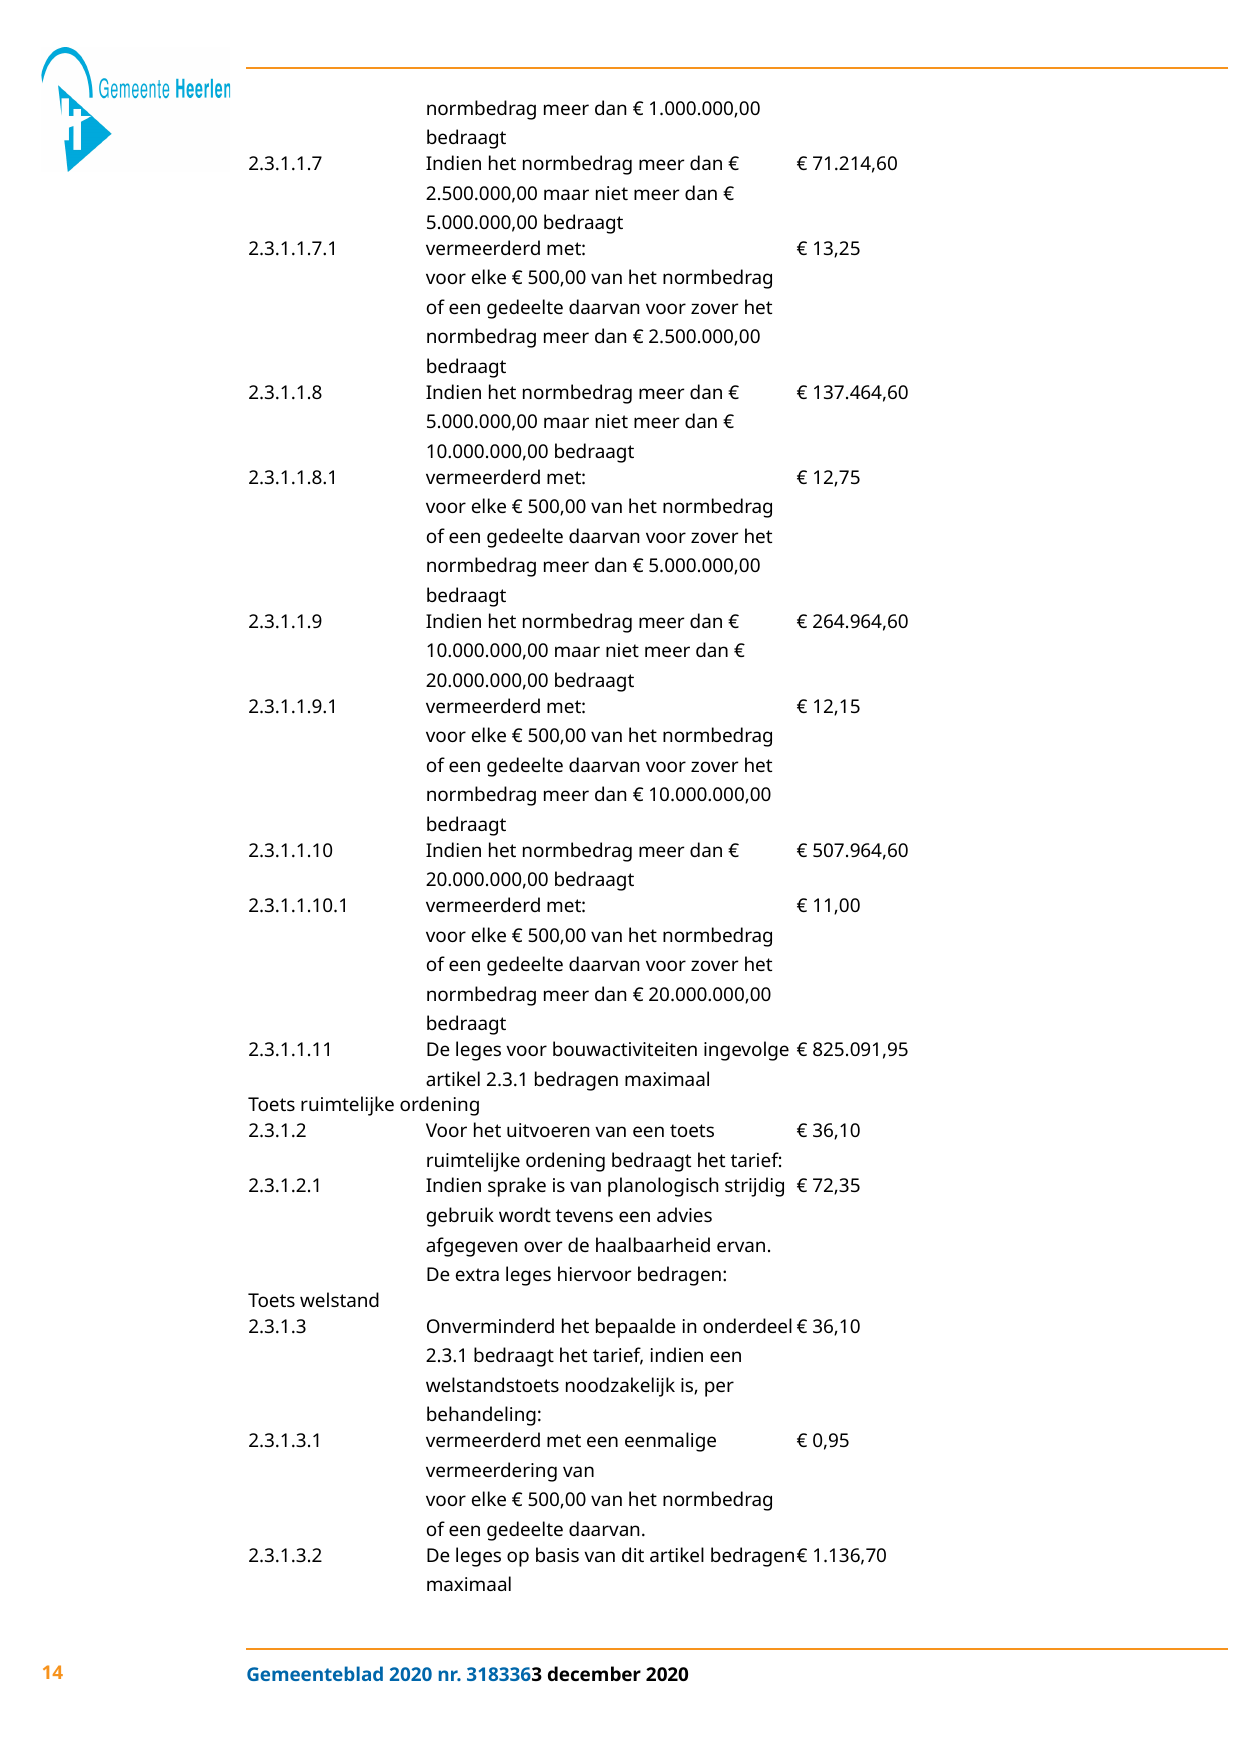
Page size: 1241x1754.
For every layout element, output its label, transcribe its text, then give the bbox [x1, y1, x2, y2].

picture [41, 47, 59, 70]
table_cell Indien het normbedrag meer dan € 10.000.000,00 maar niet meer dan € 20.000.000,00 bedraagt [426, 608, 796, 693]
table_cell 2.3.1.1.10.1 [248, 892, 426, 1036]
table_cell € 12,15 [796, 693, 974, 837]
table_cell € 825.091,95 [796, 1036, 974, 1092]
table_cell € 72,35 [796, 1173, 974, 1287]
table_cell [974, 464, 1152, 608]
table_cell 2.3.1.2.1 [248, 1173, 426, 1287]
table_cell 2.3.1.3 [248, 1313, 426, 1427]
table_cell [974, 1428, 1152, 1542]
table_cell € 36,10 [796, 1313, 974, 1427]
table_cell Toets welstand [248, 1287, 974, 1313]
table_cell € 137.464,60 [796, 379, 974, 464]
table_cell € 264.964,60 [796, 608, 974, 693]
table_cell [974, 235, 1152, 379]
table_cell [974, 379, 1152, 464]
table_cell [974, 150, 1152, 235]
table_cell vermeerderd met: voor elke € 500,00 van het normbedrag of een gedeelte daarvan voor zover het normbedrag meer dan € 5.000.000,00 bedraagt [426, 464, 796, 608]
table_cell [974, 95, 1152, 150]
table_cell 2.3.1.3.1 [248, 1428, 426, 1542]
table_cell Toets ruimtelijke ordening [248, 1092, 974, 1117]
table_cell [974, 693, 1152, 837]
table_cell 2.3.1.1.11 [248, 1036, 426, 1092]
table_cell vermeerderd met: voor elke € 500,00 van het normbedrag of een gedeelte daarvan voor zover het normbedrag meer dan € 10.000.000,00 bedraagt [426, 693, 796, 837]
table_cell [974, 1313, 1152, 1427]
table_cell [974, 1036, 1152, 1092]
table_cell [974, 1173, 1152, 1287]
table_cell € 0,95 [796, 1428, 974, 1542]
table_cell € 13,25 [796, 235, 974, 379]
table_cell 2.3.1.2 [248, 1118, 426, 1173]
table_cell 2.3.1.1.8.1 [248, 464, 426, 608]
table_cell vermeerderd met: voor elke € 500,00 van het normbedrag of een gedeelte daarvan voor zover het normbedrag meer dan € 20.000.000,00 bedraagt [426, 892, 796, 1036]
table_cell Indien het normbedrag meer dan € 5.000.000,00 maar niet meer dan € 10.000.000,00 bedraagt [426, 379, 796, 464]
table_cell 2.3.1.1.10 [248, 837, 426, 892]
table_cell Voor het uitvoeren van een toets ruimtelijke ordening bedraagt het tarief: [426, 1118, 796, 1173]
table_cell [796, 95, 974, 150]
table_cell Indien het normbedrag meer dan € 2.500.000,00 maar niet meer dan € 5.000.000,00 bedraagt [426, 150, 796, 235]
table_cell 2.3.1.3.2 [248, 1542, 426, 1597]
table_cell [974, 1118, 1152, 1173]
table_cell € 12,75 [796, 464, 974, 608]
table_cell € 36,10 [796, 1118, 974, 1173]
table_cell € 11,00 [796, 892, 974, 1036]
table_cell [974, 892, 1152, 1036]
table_cell [974, 1542, 1152, 1597]
table_cell 2.3.1.1.7 [248, 150, 426, 235]
table_cell 2.3.1.1.9.1 [248, 693, 426, 837]
table_cell Indien sprake is van planologisch strijdig gebruik wordt tevens een advies afgegeven over de haalbaarheid ervan. De extra leges hiervoor bedragen: [426, 1173, 796, 1287]
table_cell vermeerderd met een eenmalige vermeerdering van voor elke € 500,00 van het normbedrag of een gedeelte daarvan. [426, 1428, 796, 1542]
table_cell [974, 837, 1152, 892]
table_cell € 507.964,60 [796, 837, 974, 892]
table_cell 2.3.1.1.9 [248, 608, 426, 693]
picture [41, 47, 231, 172]
table_cell normbedrag meer dan € 1.000.000,00 bedraagt [426, 95, 796, 150]
table_cell [248, 95, 426, 150]
table_cell De leges voor bouwactiviteiten ingevolge artikel 2.3.1 bedragen maximaal [426, 1036, 796, 1092]
table_cell De leges op basis van dit artikel bedragen maximaal [426, 1542, 796, 1597]
table_cell € 71.214,60 [796, 150, 974, 235]
table_cell € 1.136,70 [796, 1542, 974, 1597]
table_cell vermeerderd met: voor elke € 500,00 van het normbedrag of een gedeelte daarvan voor zover het normbedrag meer dan € 2.500.000,00 bedraagt [426, 235, 796, 379]
table_cell 2.3.1.1.8 [248, 379, 426, 464]
table_cell Indien het normbedrag meer dan € 20.000.000,00 bedraagt [426, 837, 796, 892]
table_cell 2.3.1.1.7.1 [248, 235, 426, 379]
table_cell Onverminderd het bepaalde in onderdeel 2.3.1 bedraagt het tarief, indien een welstandstoets noodzakelijk is, per behandeling: [426, 1313, 796, 1427]
table_cell [974, 608, 1152, 693]
